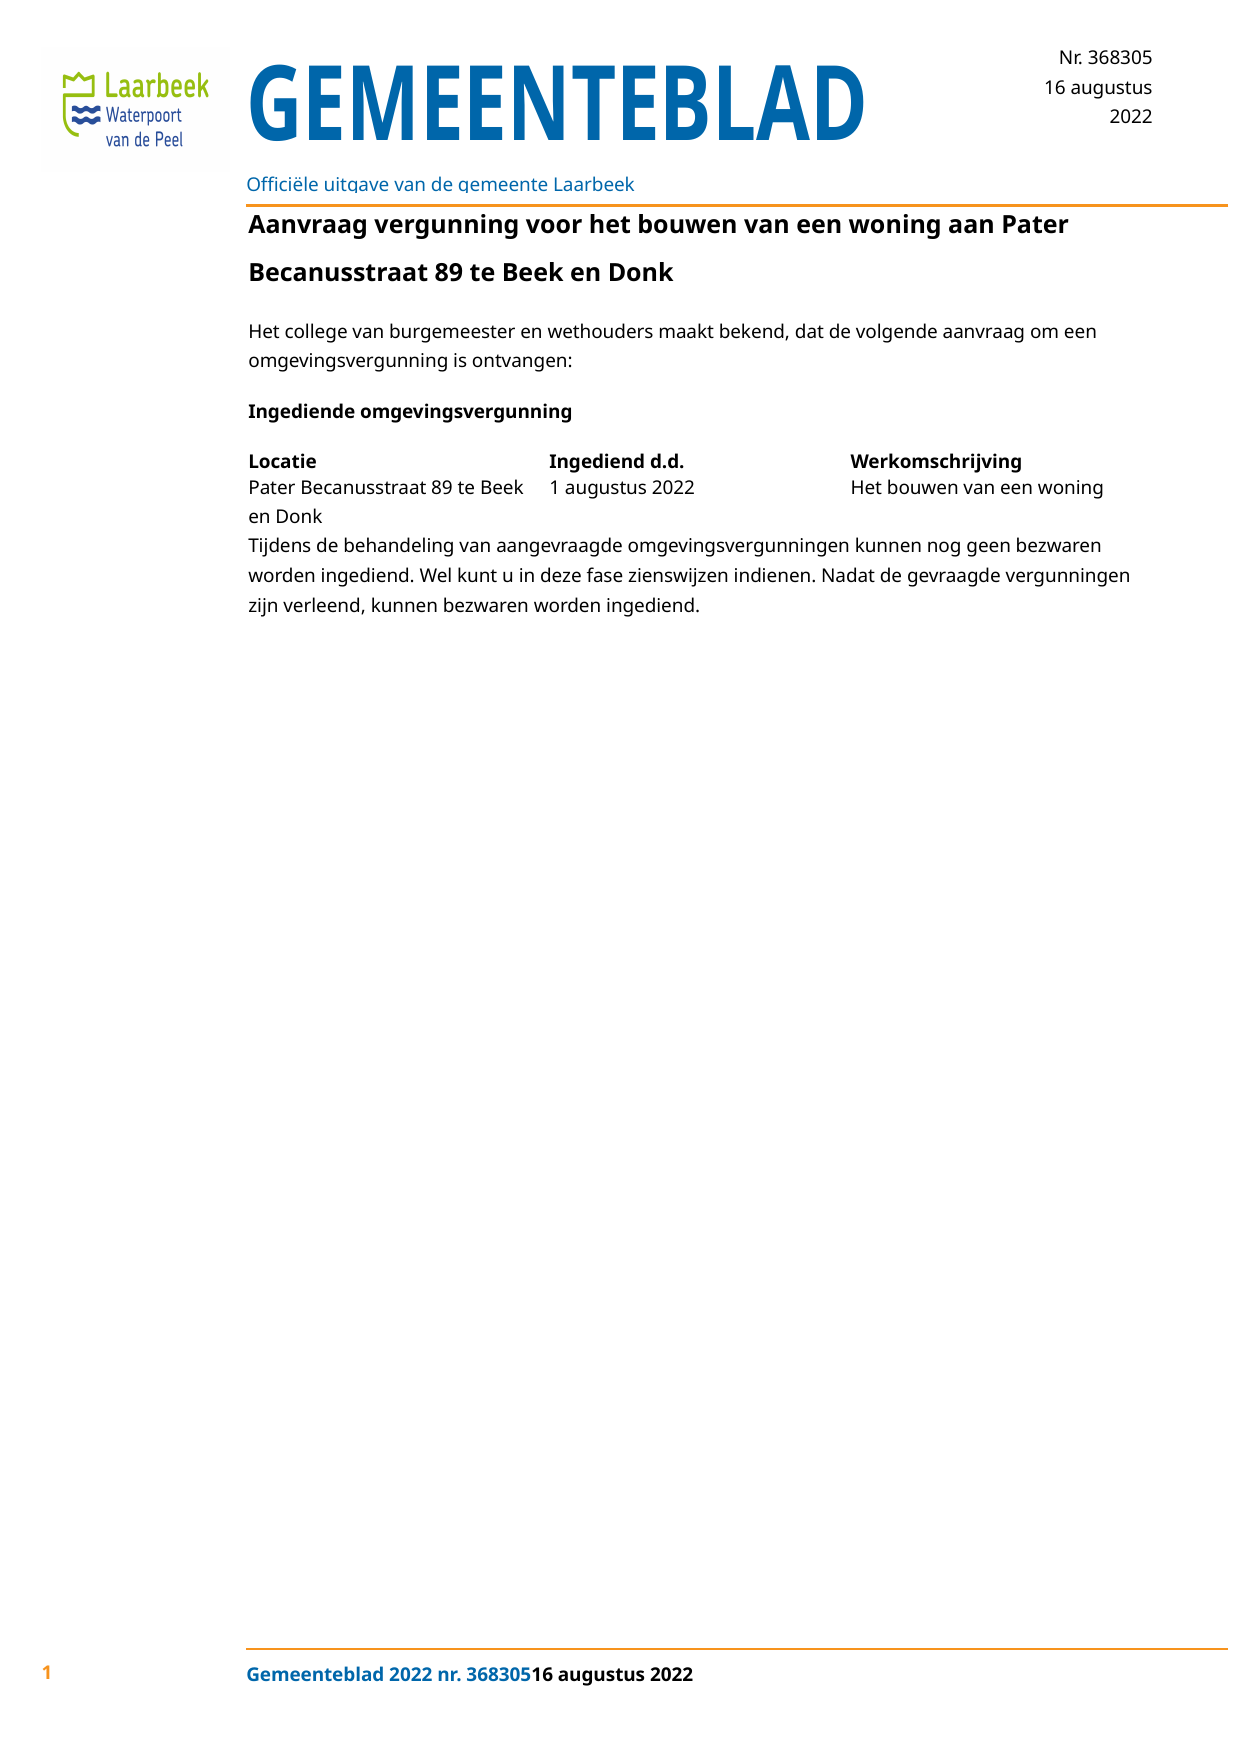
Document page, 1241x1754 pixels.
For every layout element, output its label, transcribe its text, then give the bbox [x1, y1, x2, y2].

text Het college van burgemeester en wethouders maakt bekend, dat de volgende aanvraag om een omgevingsvergunning is ontvangen: [248, 318, 1152, 373]
table_header Werkomschrijving [850, 449, 1152, 474]
picture [41, 47, 231, 172]
table_header Ingediend d.d. [549, 449, 850, 474]
table_cell 1 augustus 2022 [549, 474, 850, 529]
table_header Locatie [248, 449, 549, 474]
text Tijdens de behandeling van aangevraagde omgevingsvergunningen kunnen nog geen bezwaren worden ingediend. Wel kunt u in deze fase zienswijzen indienen. Nadat de gevraagde vergunningen zijn verleend, kunnen bezwaren worden ingediend. [248, 533, 1152, 618]
table_cell Het bouwen van een woning [850, 474, 1152, 529]
text Ingediende omgevingsvergunning [248, 398, 1152, 424]
table_cell Pater Becanusstraat 89 te Beek en Donk [248, 474, 549, 529]
text Aanvraag vergunning voor het bouwen van een woning aan Pater Becanusstraat 89 te Beek en Donk [248, 207, 1152, 288]
